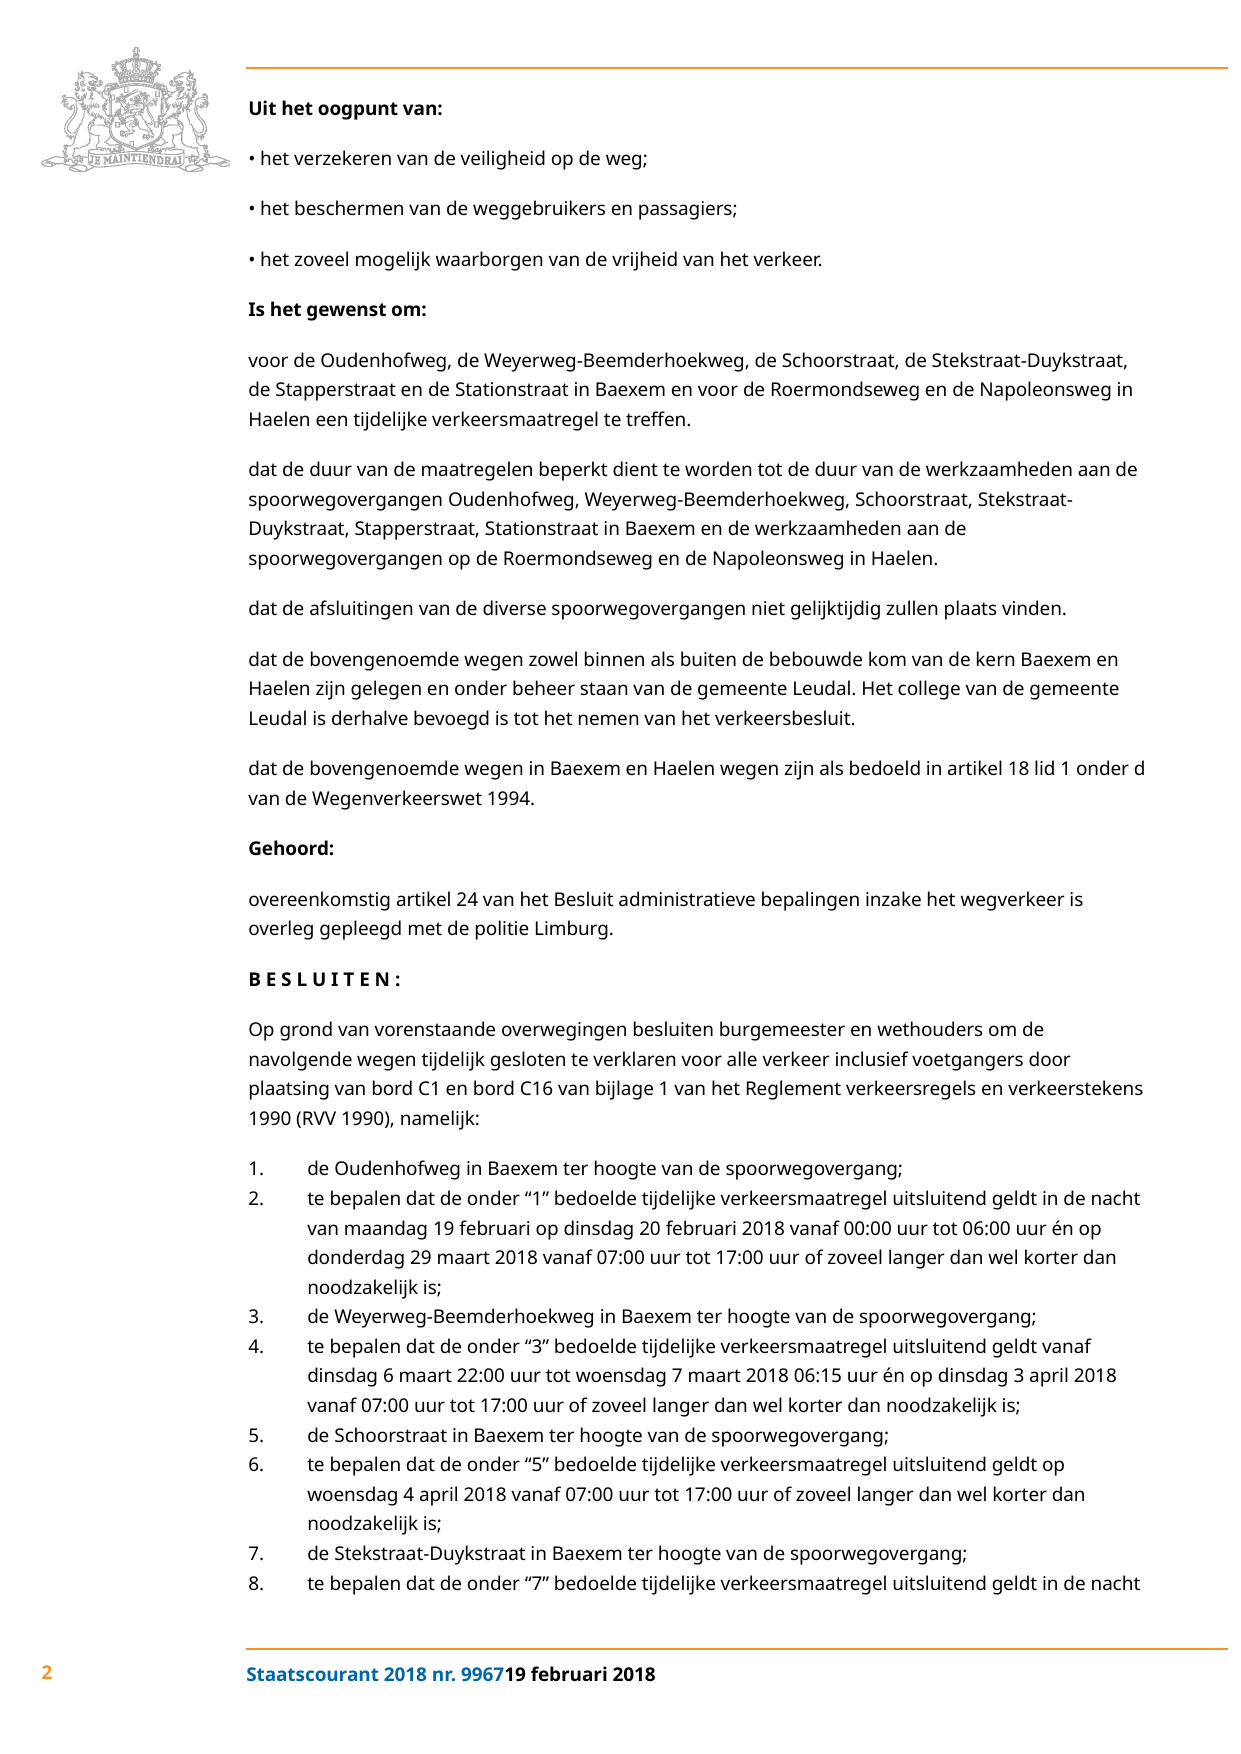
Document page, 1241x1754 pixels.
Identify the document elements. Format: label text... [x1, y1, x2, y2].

text dat de afsluitingen van de diverse spoorwegovergangen niet gelijktijdig zullen plaats vinden. [248, 596, 1152, 621]
text Op grond van vorenstaande overwegingen besluiten burgemeester en wethouders om de navolgende wegen tijdelijk gesloten te verklaren voor alle verkeer inclusief voetgangers door plaatsing van bord C1 en bord C16 van bijlage 1 van het Reglement verkeersregels en verkeerstekens 1990 (RVV 1990), namelijk: [248, 1016, 1152, 1131]
list te bepalen dat de onder “1” bedoelde tijdelijke verkeersmaatregel uitsluitend geldt in de nacht van maandag 19 februari op dinsdag 20 februari 2018 vanaf 00:00 uur tot 06:00 uur én op donderdag 29 maart 2018 vanaf 07:00 uur tot 17:00 uur of zoveel langer dan wel korter dan noodzakelijk is; [248, 1185, 1152, 1300]
text dat de bovengenoemde wegen in Baexem en Haelen wegen zijn als bedoeld in artikel 18 lid 1 onder d van de Wegenverkeerswet 1994. [248, 756, 1152, 811]
list de Weyerweg-Beemderhoekweg in Baexem ter hoogte van de spoorwegovergang; [248, 1303, 1152, 1329]
list te bepalen dat de onder “3” bedoelde tijdelijke verkeersmaatregel uitsluitend geldt vanaf dinsdag 6 maart 22:00 uur tot woensdag 7 maart 2018 06:15 uur én op dinsdag 3 april 2018 vanaf 07:00 uur tot 17:00 uur of zoveel langer dan wel korter dan noodzakelijk is; [248, 1333, 1152, 1418]
list te bepalen dat de onder “5” bedoelde tijdelijke verkeersmaatregel uitsluitend geldt op woensdag 4 april 2018 vanaf 07:00 uur tot 17:00 uur of zoveel langer dan wel korter dan noodzakelijk is; [248, 1451, 1152, 1536]
text Gehoord: [248, 836, 1152, 861]
text • het verzekeren van de veiligheid op de weg; [248, 145, 1152, 171]
text • het beschermen van de weggebruikers en passagiers; [248, 196, 1152, 221]
text B E S L U I T E N : [248, 966, 1152, 992]
text dat de bovengenoemde wegen zowel binnen als buiten de bebouwde kom van de kern Baexem en Haelen zijn gelegen en onder beheer staan van de gemeente Leudal. Het college van de gemeente Leudal is derhalve bevoegd is tot het nemen van het verkeersbesluit. [248, 646, 1152, 731]
list de Oudenhofweg in Baexem ter hoogte van de spoorwegovergang; [248, 1156, 1152, 1181]
list de Schoorstraat in Baexem ter hoogte van de spoorwegovergang; [248, 1422, 1152, 1448]
text overeenkomstig artikel 24 van het Besluit administratieve bepalingen inzake het wegverkeer is overleg gepleegd met de politie Limburg. [248, 886, 1152, 941]
list te bepalen dat de onder “7” bedoelde tijdelijke verkeersmaatregel uitsluitend geldt in de nacht [248, 1570, 1152, 1596]
text • het zoveel mogelijk waarborgen van de vrijheid van het verkeer. [248, 246, 1152, 272]
text voor de Oudenhofweg, de Weyerweg-Beemderhoekweg, de Schoorstraat, de Stekstraat-Duykstraat, de Stapperstraat en de Stationstraat in Baexem en voor de Roermondseweg en de Napoleonsweg in Haelen een tijdelijke verkeersmaatregel te treffen. [248, 347, 1152, 432]
picture [41, 47, 231, 172]
text dat de duur van de maatregelen beperkt dient te worden tot de duur van de werkzaamheden aan de spoorwegovergangen Oudenhofweg, Weyerweg-Beemderhoekweg, Schoorstraat, Stekstraat-Duykstraat, Stapperstraat, Stationstraat in Baexem en de werkzaamheden aan de spoorwegovergangen op de Roermondseweg en de Napoleonsweg in Haelen. [248, 456, 1152, 571]
text Is het gewenst om: [248, 296, 1152, 322]
list de Stekstraat-Duykstraat in Baexem ter hoogte van de spoorwegovergang; [248, 1540, 1152, 1566]
text Uit het oogpunt van: [248, 95, 1152, 121]
